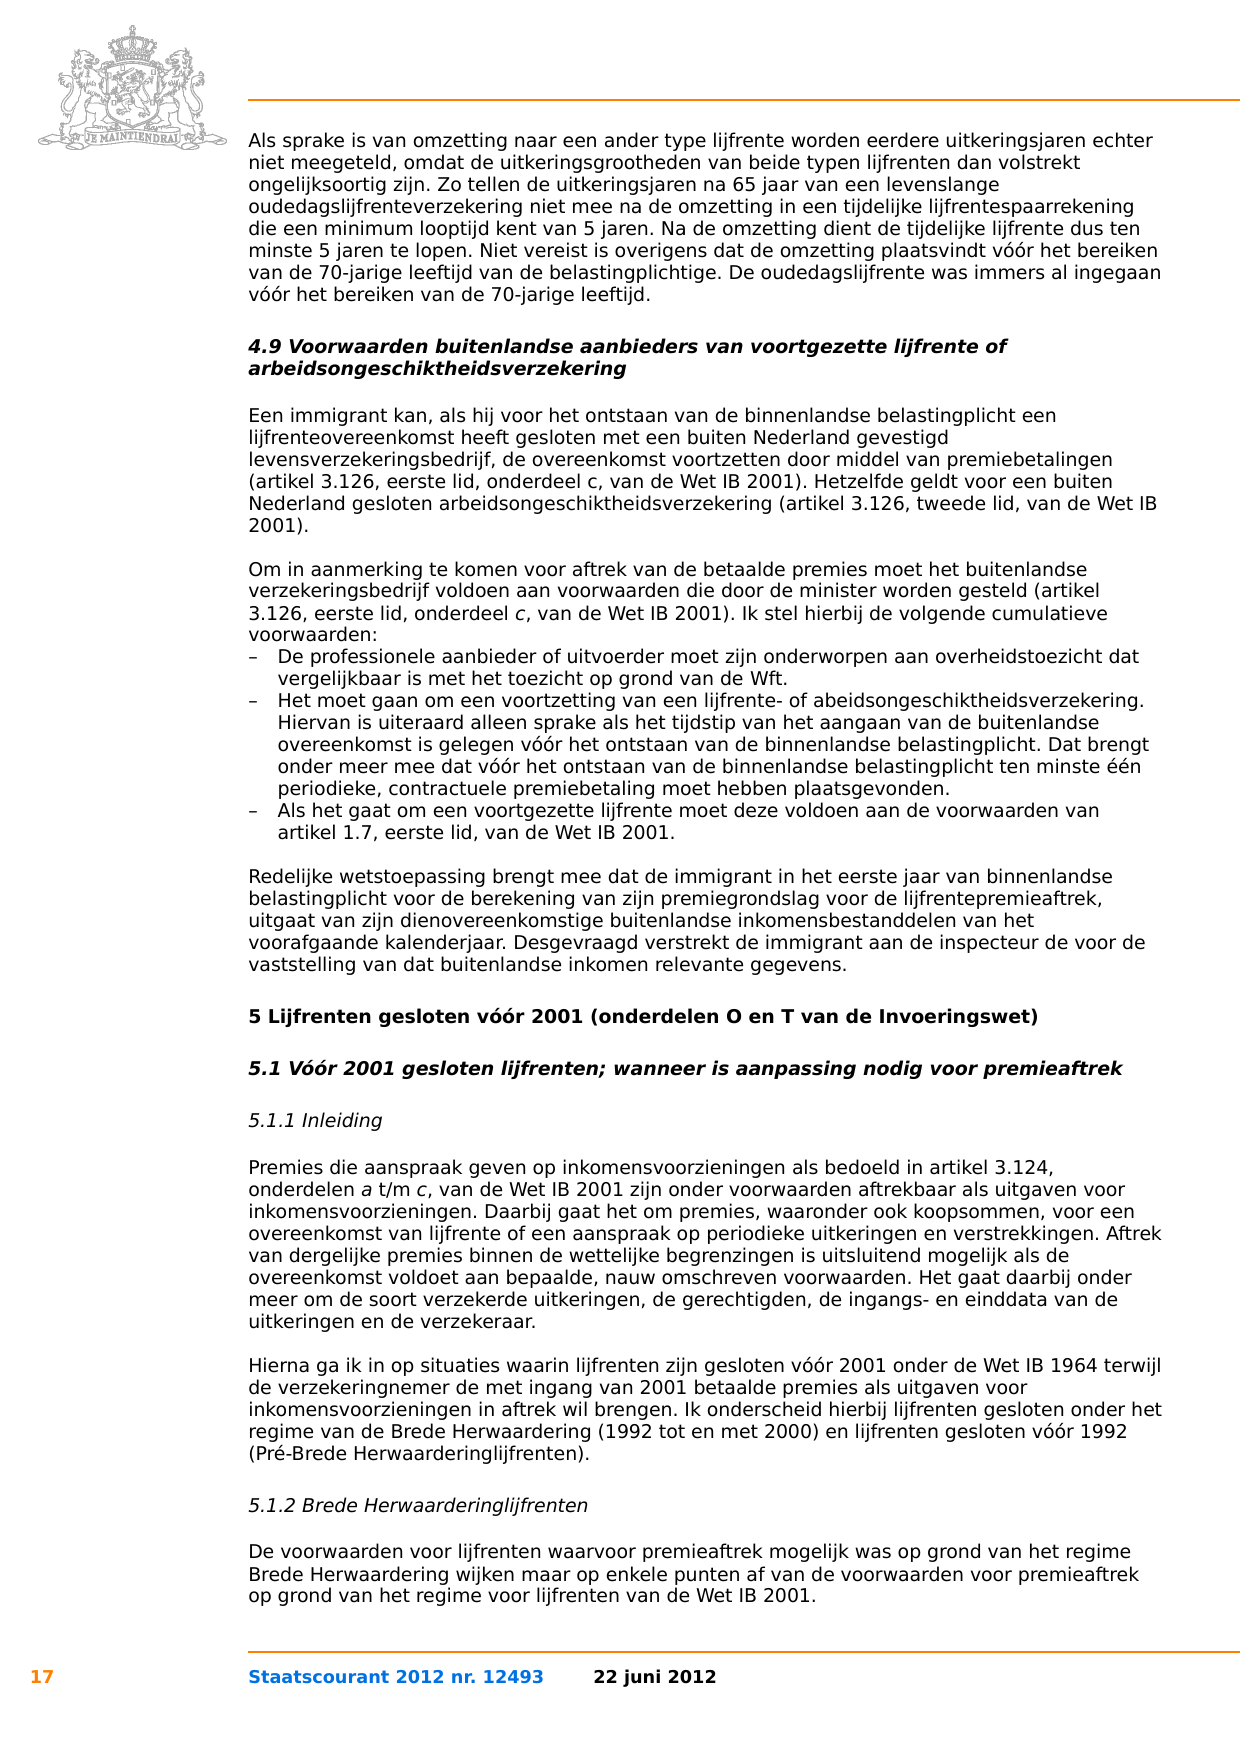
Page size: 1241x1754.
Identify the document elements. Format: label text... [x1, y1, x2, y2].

subtitle 4.9 Voorwaarden buitenlandse aanbieders van voortgezette lijfrente of arbeidsongeschiktheidsverzekering [248, 336, 1163, 380]
text Een immigrant kan, als hij voor het ontstaan van de binnenlandse belastingplicht een lijfrenteovereenkomst heeft gesloten met een buiten Nederland gevestigd levensverzekeringsbedrijf, de overeenkomst voortzetten door middel van premiebetalingen (artikel 3.126, eerste lid, onderdeel c, van de Wet IB 2001). Hetzelfde geldt voor een buiten Nederland gesloten arbeidsongeschiktheidsverzekering (artikel 3.126, tweede lid, van de Wet IB 2001). [248, 405, 1163, 537]
text Redelijke wetstoepassing brengt mee dat de immigrant in het eerste jaar van binnenlandse belastingplicht voor de berekening van zijn premiegrondslag voor de lijfrentepremieaftrek, uitgaat van zijn dienovereenkomstige buitenlandse inkomensbestanddelen van het voorafgaande kalenderjaar. Desgevraagd verstrekt de immigrant aan de inspecteur de voor de vaststelling van dat buitenlandse inkomen relevante gegevens. [248, 866, 1163, 976]
subtitle 5.1 Vóór 2001 gesloten lijfrenten; wanneer is aanpassing nodig voor premieaftrek [248, 1058, 1163, 1080]
subtitle 5.1.2 Brede Herwaarderinglijfrenten [248, 1494, 1163, 1516]
picture [38, 25, 227, 150]
text – Als het gaat om een voortgezette lijfrente moet deze voldoen aan de voorwaarden van artikel 1.7, eerste lid, van de Wet IB 2001. [248, 800, 1163, 844]
text Hierna ga ik in op situaties waarin lijfrenten zijn gesloten vóór 2001 onder de Wet IB 1964 terwijl de verzekeringnemer de met ingang van 2001 betaalde premies als uitgaven voor inkomensvoorzieningen in aftrek wil brengen. Ik onderscheid hierbij lijfrenten gesloten onder het regime van de Brede Herwaardering (1992 tot en met 2000) en lijfrenten gesloten vóór 1992 (Pré-Brede Herwaarderinglijfrenten). [248, 1354, 1163, 1464]
text Premies die aanspraak geven op inkomensvoorzieningen als bedoeld in artikel 3.124, onderdelen a t/m c, van de Wet IB 2001 zijn onder voorwaarden aftrekbaar als uitgaven voor inkomensvoorzieningen. Daarbij gaat het om premies, waaronder ook koopsommen, voor een overeenkomst van lijfrente of een aanspraak op periodieke uitkeringen en verstrekkingen. Aftrek van dergelijke premies binnen de wettelijke begrenzingen is uitsluitend mogelijk als de overeenkomst voldoet aan bepaalde, nauw omschreven voorwaarden. Het gaat daarbij onder meer om de soort verzekerde uitkeringen, de gerechtigden, de ingangs- en einddata van de uitkeringen en de verzekeraar. [248, 1157, 1163, 1333]
text – De professionele aanbieder of uitvoerder moet zijn onderworpen aan overheidstoezicht dat vergelijkbaar is met het toezicht op grond van de Wft. [248, 646, 1163, 690]
text De voorwaarden voor lijfrenten waarvoor premieaftrek mogelijk was op grond van het regime Brede Herwaardering wijken maar op enkele punten af van de voorwaarden voor premieaftrek op grond van het regime voor lijfrenten van de Wet IB 2001. [248, 1541, 1163, 1607]
subtitle 5.1.1 Inleiding [248, 1110, 1163, 1132]
subtitle 5 Lijfrenten gesloten vóór 2001 (onderdelen O en T van de Invoeringswet) [248, 1006, 1163, 1028]
text Om in aanmerking te komen voor aftrek van de betaalde premies moet het buitenlandse verzekeringsbedrijf voldoen aan voorwaarden die door de minister worden gesteld (artikel 3.126, eerste lid, onderdeel c, van de Wet IB 2001). Ik stel hierbij de volgende cumulatieve voorwaarden: [248, 558, 1163, 646]
text – Het moet gaan om een voortzetting van een lijfrente- of abeidsongeschiktheidsverzekering. Hiervan is uiteraard alleen sprake als het tijdstip van het aangaan van de buitenlandse overeenkomst is gelegen vóór het ontstaan van de binnenlandse belastingplicht. Dat brengt onder meer mee dat vóór het ontstaan van de binnenlandse belastingplicht ten minste één periodieke, contractuele premiebetaling moet hebben plaatsgevonden. [248, 690, 1163, 800]
text Als sprake is van omzetting naar een ander type lijfrente worden eerdere uitkeringsjaren echter niet meegeteld, omdat de uitkeringsgrootheden van beide typen lijfrenten dan volstrekt ongelijksoortig zijn. Zo tellen de uitkeringsjaren na 65 jaar van een levenslange oudedagslijfrenteverzekering niet mee na de omzetting in een tijdelijke lijfrentespaarrekening die een minimum looptijd kent van 5 jaren. Na de omzetting dient de tijdelijke lijfrente dus ten minste 5 jaren te lopen. Niet vereist is overigens dat de omzetting plaatsvindt vóór het bereiken van de 70-jarige leeftijd van de belastingplichtige. De oudedagslijfrente was immers al ingegaan vóór het bereiken van de 70-jarige leeftijd. [248, 130, 1163, 306]
